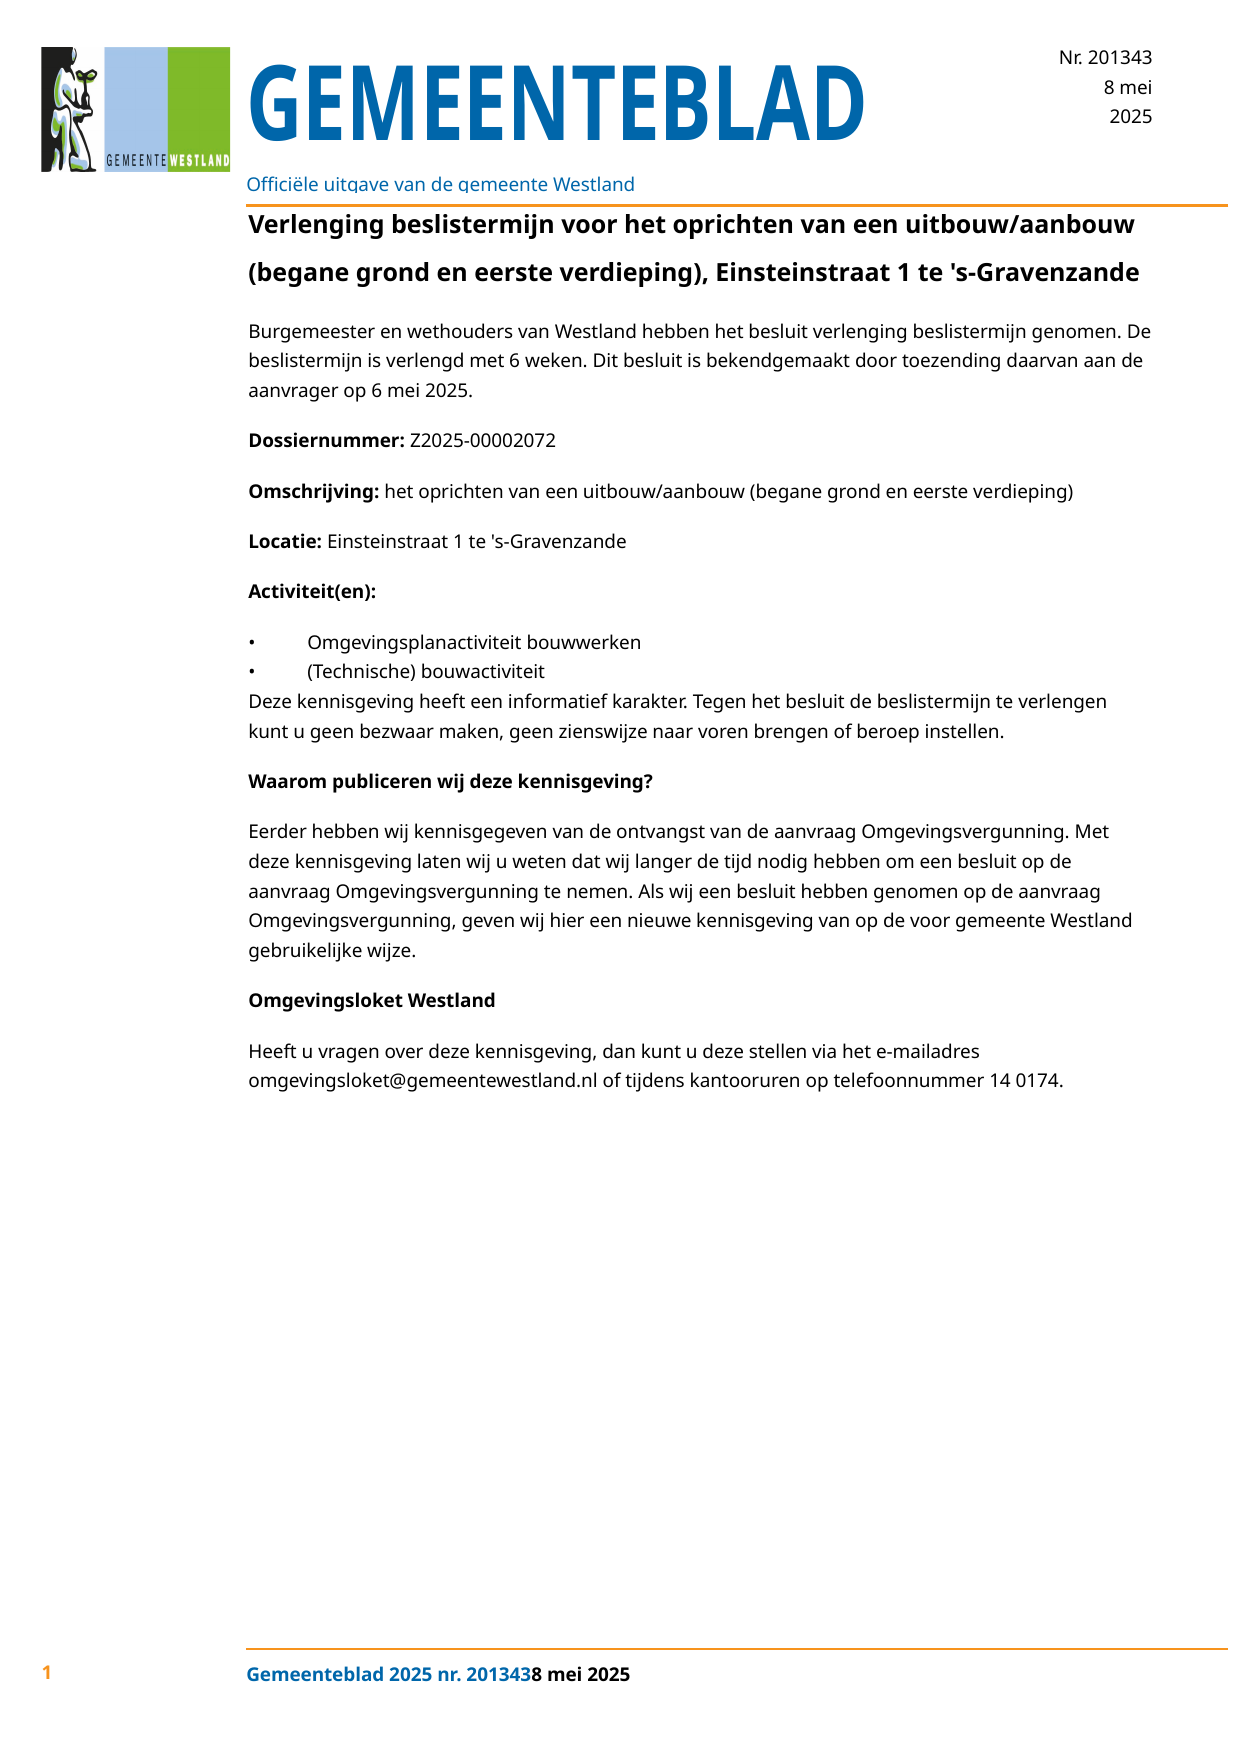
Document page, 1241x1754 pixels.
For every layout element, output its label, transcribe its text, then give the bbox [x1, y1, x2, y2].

text Verlenging beslistermijn voor het oprichten van een uitbouw/aanbouw (begane grond en eerste verdieping), Einsteinstraat 1 te 's-Gravenzande [248, 207, 1152, 288]
text Eerder hebben wij kennisgegeven van de ontvangst van de aanvraag Omgevingsvergunning. Met deze kennisgeving laten wij u weten dat wij langer de tijd nodig hebben om een besluit op de aanvraag Omgevingsvergunning te nemen. Als wij een besluit hebben genomen op de aanvraag Omgevingsvergunning, geven wij hier een nieuwe kennisgeving van op de voor gemeente Westland gebruikelijke wijze. [248, 819, 1152, 963]
picture [41, 47, 231, 172]
text Heeft u vragen over deze kennisgeving, dan kunt u deze stellen via het e-mailadres omgevingsloket@gemeentewestland.nl of tijdens kantooruren op telefoonnummer 14 0174. [248, 1038, 1152, 1093]
text Deze kennisgeving heeft een informatief karakter. Tegen het besluit de beslistermijn te verlengen kunt u geen bezwaar maken, geen zienswijze naar voren brengen of beroep instellen. [248, 688, 1152, 744]
text Burgemeester en wethouders van Westland hebben het besluit verlenging beslistermijn genomen. De beslistermijn is verlengd met 6 weken. Dit besluit is bekendgemaakt door toezending daarvan aan de aanvrager op 6 mei 2025. [248, 318, 1152, 403]
text Activiteit(en): [248, 579, 1152, 604]
text Locatie: Einsteinstraat 1 te 's-Gravenzande [248, 528, 1152, 554]
text Omgevingsloket Westland [248, 987, 1152, 1013]
text Dossiernummer: Z2025-00002072 [248, 427, 1152, 453]
text Omschrijving: het oprichten van een uitbouw/aanbouw (begane grond en eerste verdieping) [248, 478, 1152, 504]
list Omgevingsplanactiviteit bouwwerken [248, 629, 1152, 655]
text Waarom publiceren wij deze kennisgeving? [248, 768, 1152, 794]
list (Technische) bouwactiviteit [248, 659, 1152, 684]
